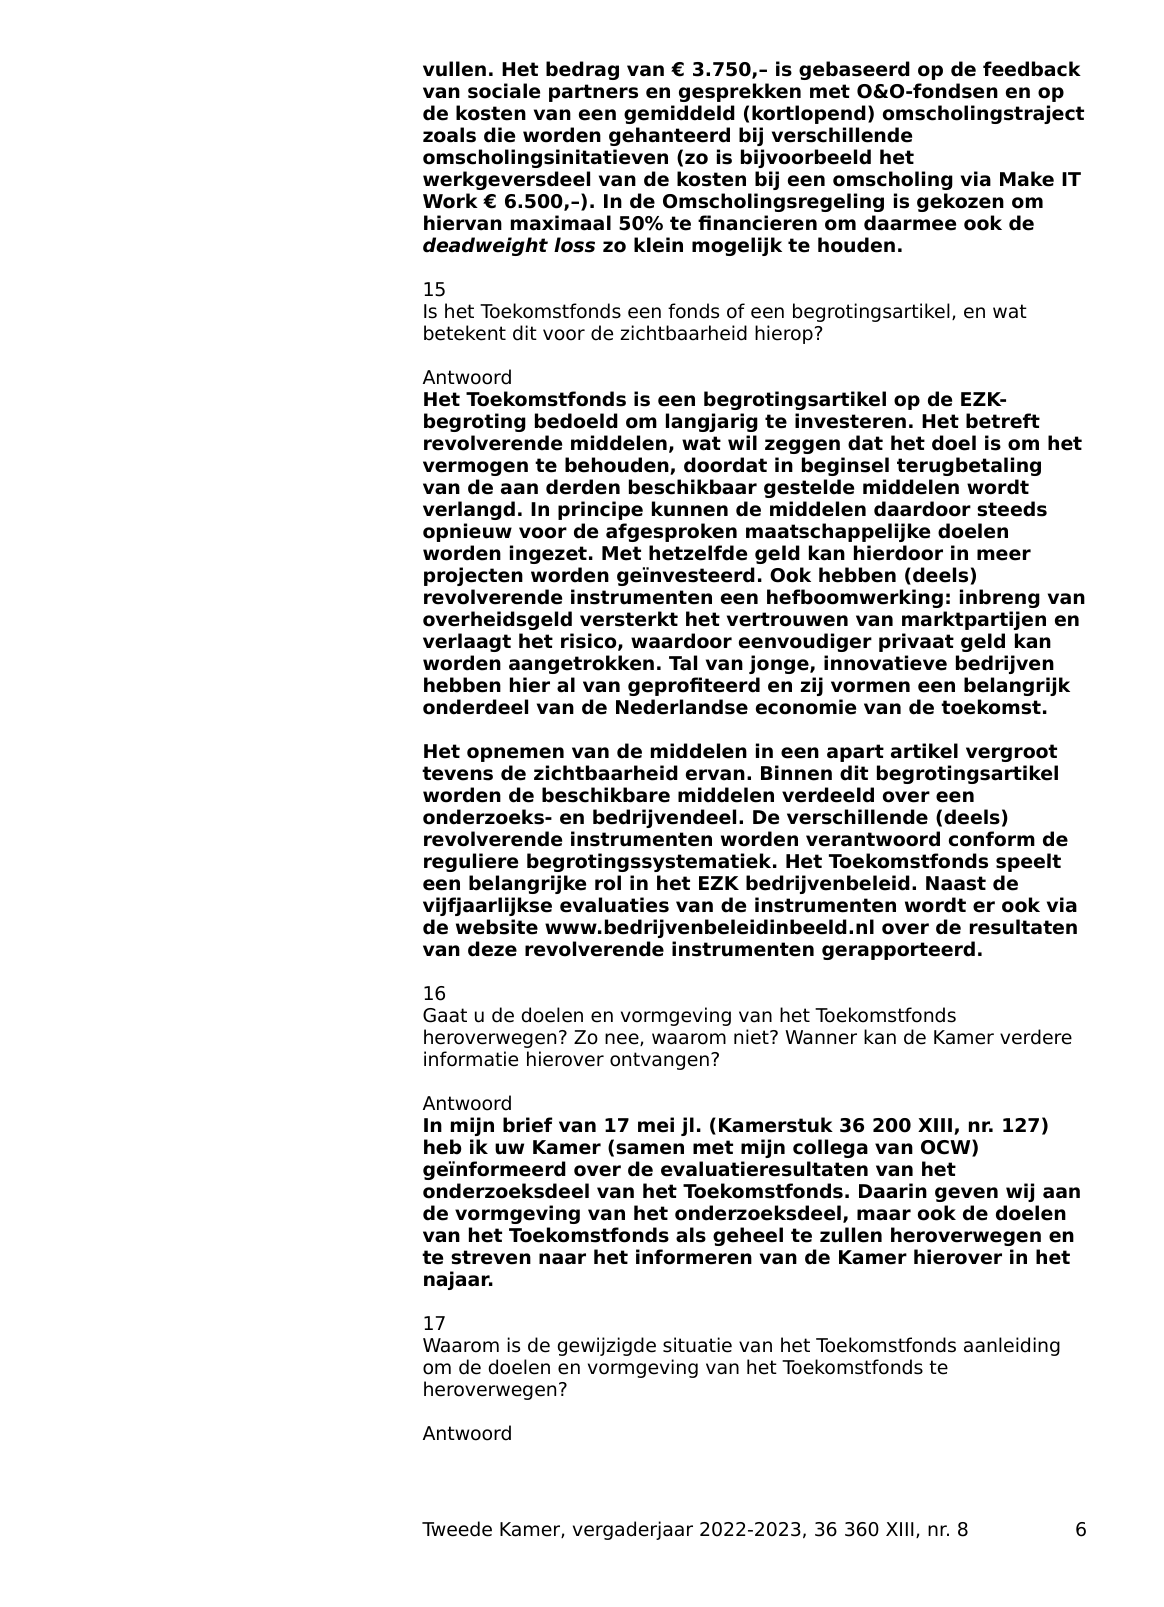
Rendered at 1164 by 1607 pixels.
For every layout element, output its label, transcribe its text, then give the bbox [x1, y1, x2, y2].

text 17 [422, 1313, 1087, 1335]
text Het opnemen van de middelen in een apart artikel vergroot tevens de zichtbaarheid ervan. Binnen dit begrotingsartikel worden de beschikbare middelen verdeeld over een onderzoeks- en bedrijvendeel. De verschillende (deels) revolverende instrumenten worden verantwoord conform de reguliere begrotingssystematiek. Het Toekomstfonds speelt een belangrijke rol in het EZK bedrijvenbeleid. Naast de vijfjaarlijkse evaluaties van de instrumenten wordt er ook via de website www.bedrijvenbeleidinbeeld.nl over de resultaten van deze revolverende instrumenten gerapporteerd. [422, 741, 1087, 961]
text 15 [422, 279, 1087, 301]
text 16 [422, 983, 1087, 1005]
text Gaat u de doelen en vormgeving van het Toekomstfonds heroverwegen? Zo nee, waarom niet? Wanner kan de Kamer verdere informatie hierover ontvangen? [422, 1005, 1087, 1071]
text Antwoord [422, 1423, 1087, 1445]
text Het Toekomstfonds is een begrotingsartikel op de EZK-begroting bedoeld om langjarig te investeren. Het betreft revolverende middelen, wat wil zeggen dat het doel is om het vermogen te behouden, doordat in beginsel terugbetaling van de aan derden beschikbaar gestelde middelen wordt verlangd. In principe kunnen de middelen daardoor steeds opnieuw voor de afgesproken maatschappelijke doelen worden ingezet. Met hetzelfde geld kan hierdoor in meer projecten worden geïnvesteerd. Ook hebben (deels) revolverende instrumenten een hefboomwerking: inbreng van overheidsgeld versterkt het vertrouwen van marktpartijen en verlaagt het risico, waardoor eenvoudiger privaat geld kan worden aangetrokken. Tal van jonge, innovatieve bedrijven hebben hier al van geprofiteerd en zij vormen een belangrijk onderdeel van de Nederlandse economie van de toekomst. [422, 389, 1087, 719]
text Is het Toekomstfonds een fonds of een begrotingsartikel, en wat betekent dit voor de zichtbaarheid hierop? [422, 301, 1087, 345]
text vullen. Het bedrag van € 3.750,– is gebaseerd op de feedback van sociale partners en gesprekken met O&O-fondsen en op de kosten van een gemiddeld (kortlopend) omscholingstraject zoals die worden gehanteerd bij verschillende omscholingsinitatieven (zo is bijvoorbeeld het werkgeversdeel van de kosten bij een omscholing via Make IT Work € 6.500,–). In de Omscholingsregeling is gekozen om hiervan maximaal 50% te financieren om daarmee ook de deadweight loss zo klein mogelijk te houden. [422, 59, 1087, 257]
text In mijn brief van 17 mei jl. (Kamerstuk 36 200 XIII, nr. 127) heb ik uw Kamer (samen met mijn collega van OCW) geïnformeerd over de evaluatieresultaten van het onderzoeksdeel van het Toekomstfonds. Daarin geven wij aan de vormgeving van het onderzoeksdeel, maar ook de doelen van het Toekomstfonds als geheel te zullen heroverwegen en te streven naar het informeren van de Kamer hierover in het najaar. [422, 1115, 1087, 1291]
text Waarom is de gewijzigde situatie van het Toekomstfonds aanleiding om de doelen en vormgeving van het Toekomstfonds te heroverwegen? [422, 1335, 1087, 1401]
text Antwoord [422, 367, 1087, 389]
text Antwoord [422, 1093, 1087, 1115]
